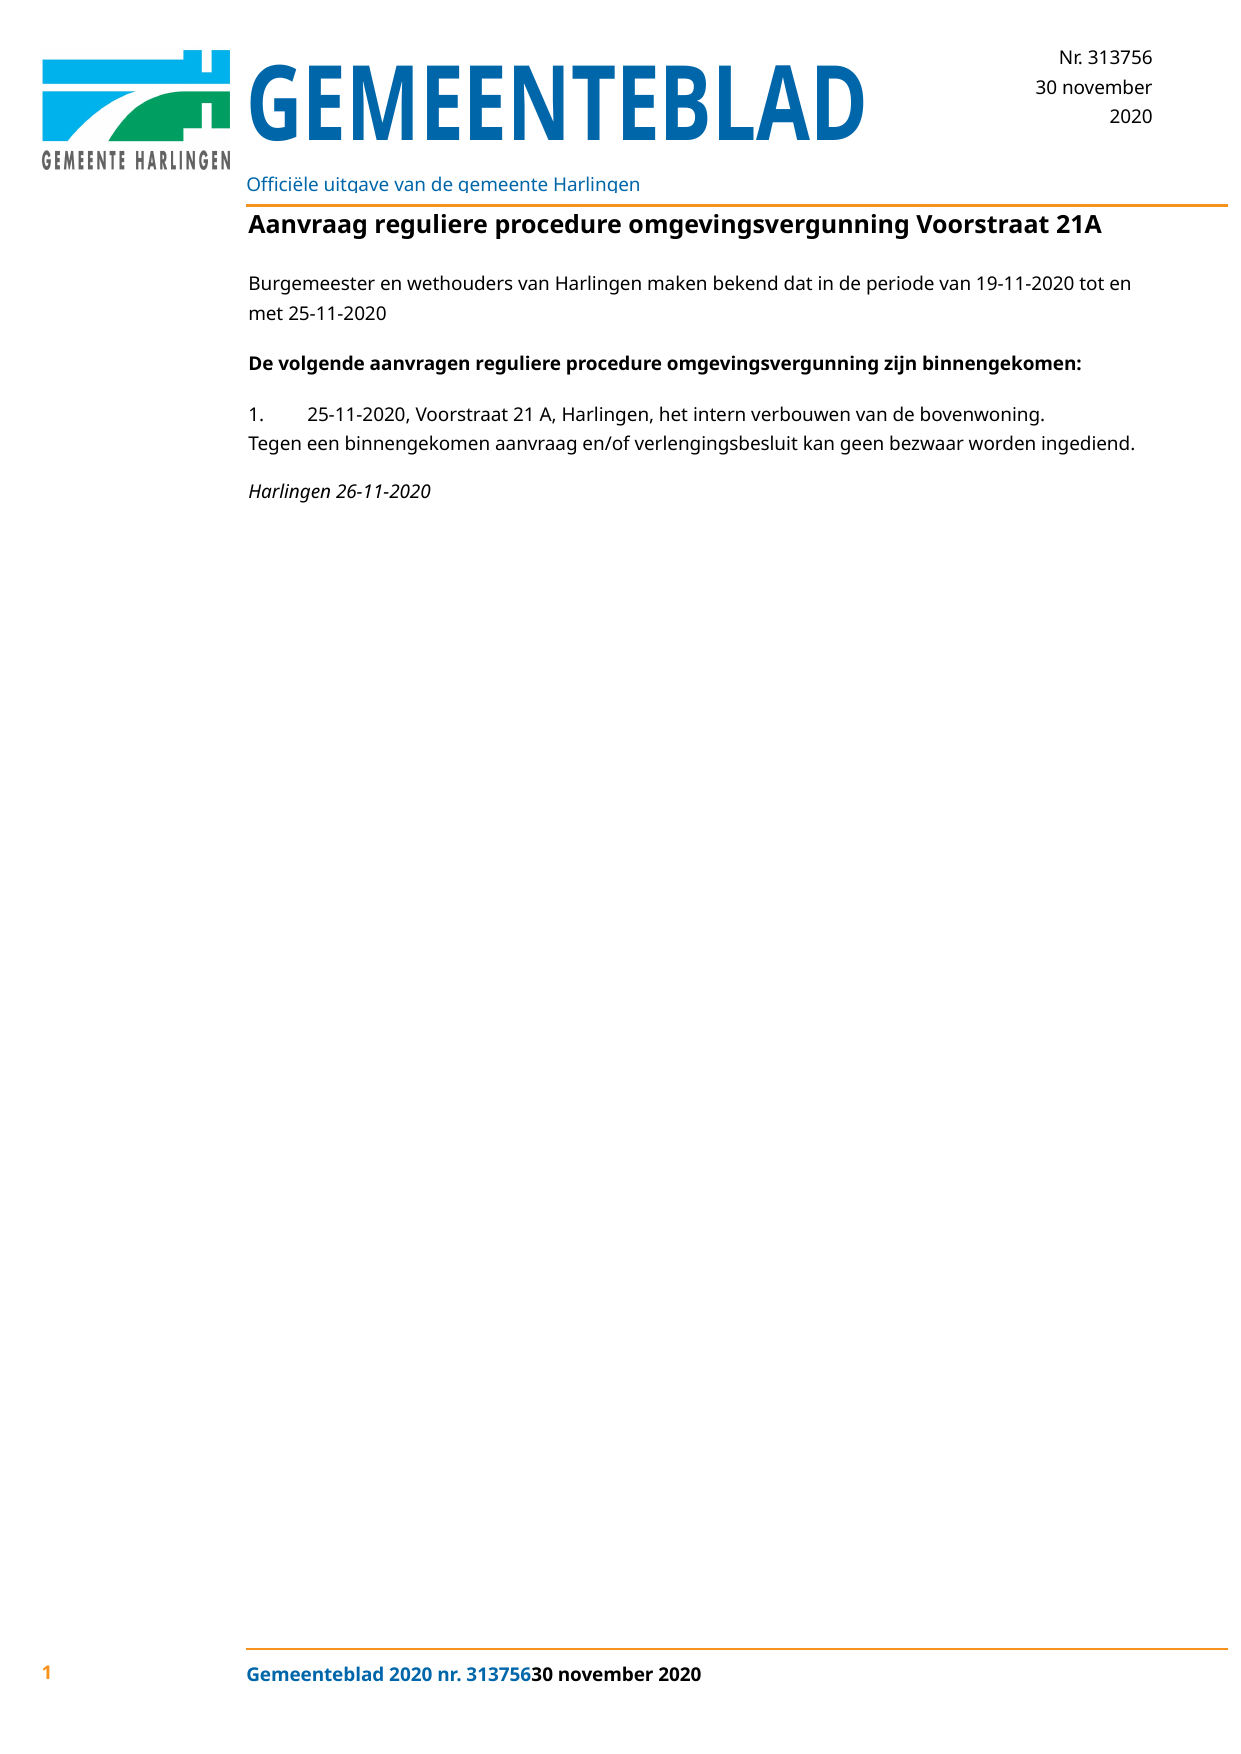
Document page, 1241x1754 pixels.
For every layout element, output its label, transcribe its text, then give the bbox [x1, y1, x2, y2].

list 25-11-2020, Voorstraat 21 A, Harlingen, het intern verbouwen van de bovenwoning. [248, 401, 1152, 426]
text Harlingen 26-11-2020 [248, 478, 1152, 504]
text Aanvraag reguliere procedure omgevingsvergunning Voorstraat 21A [248, 207, 1152, 241]
picture [41, 47, 231, 172]
text De volgende aanvragen reguliere procedure omgevingsvergunning zijn binnengekomen: [248, 350, 1152, 376]
text Burgemeester en wethouders van Harlingen maken bekend dat in de periode van 19-11-2020 tot en met 25-11-2020 [248, 270, 1152, 326]
text Tegen een binnengekomen aanvraag en/of verlengingsbesluit kan geen bezwaar worden ingediend. [248, 430, 1152, 456]
